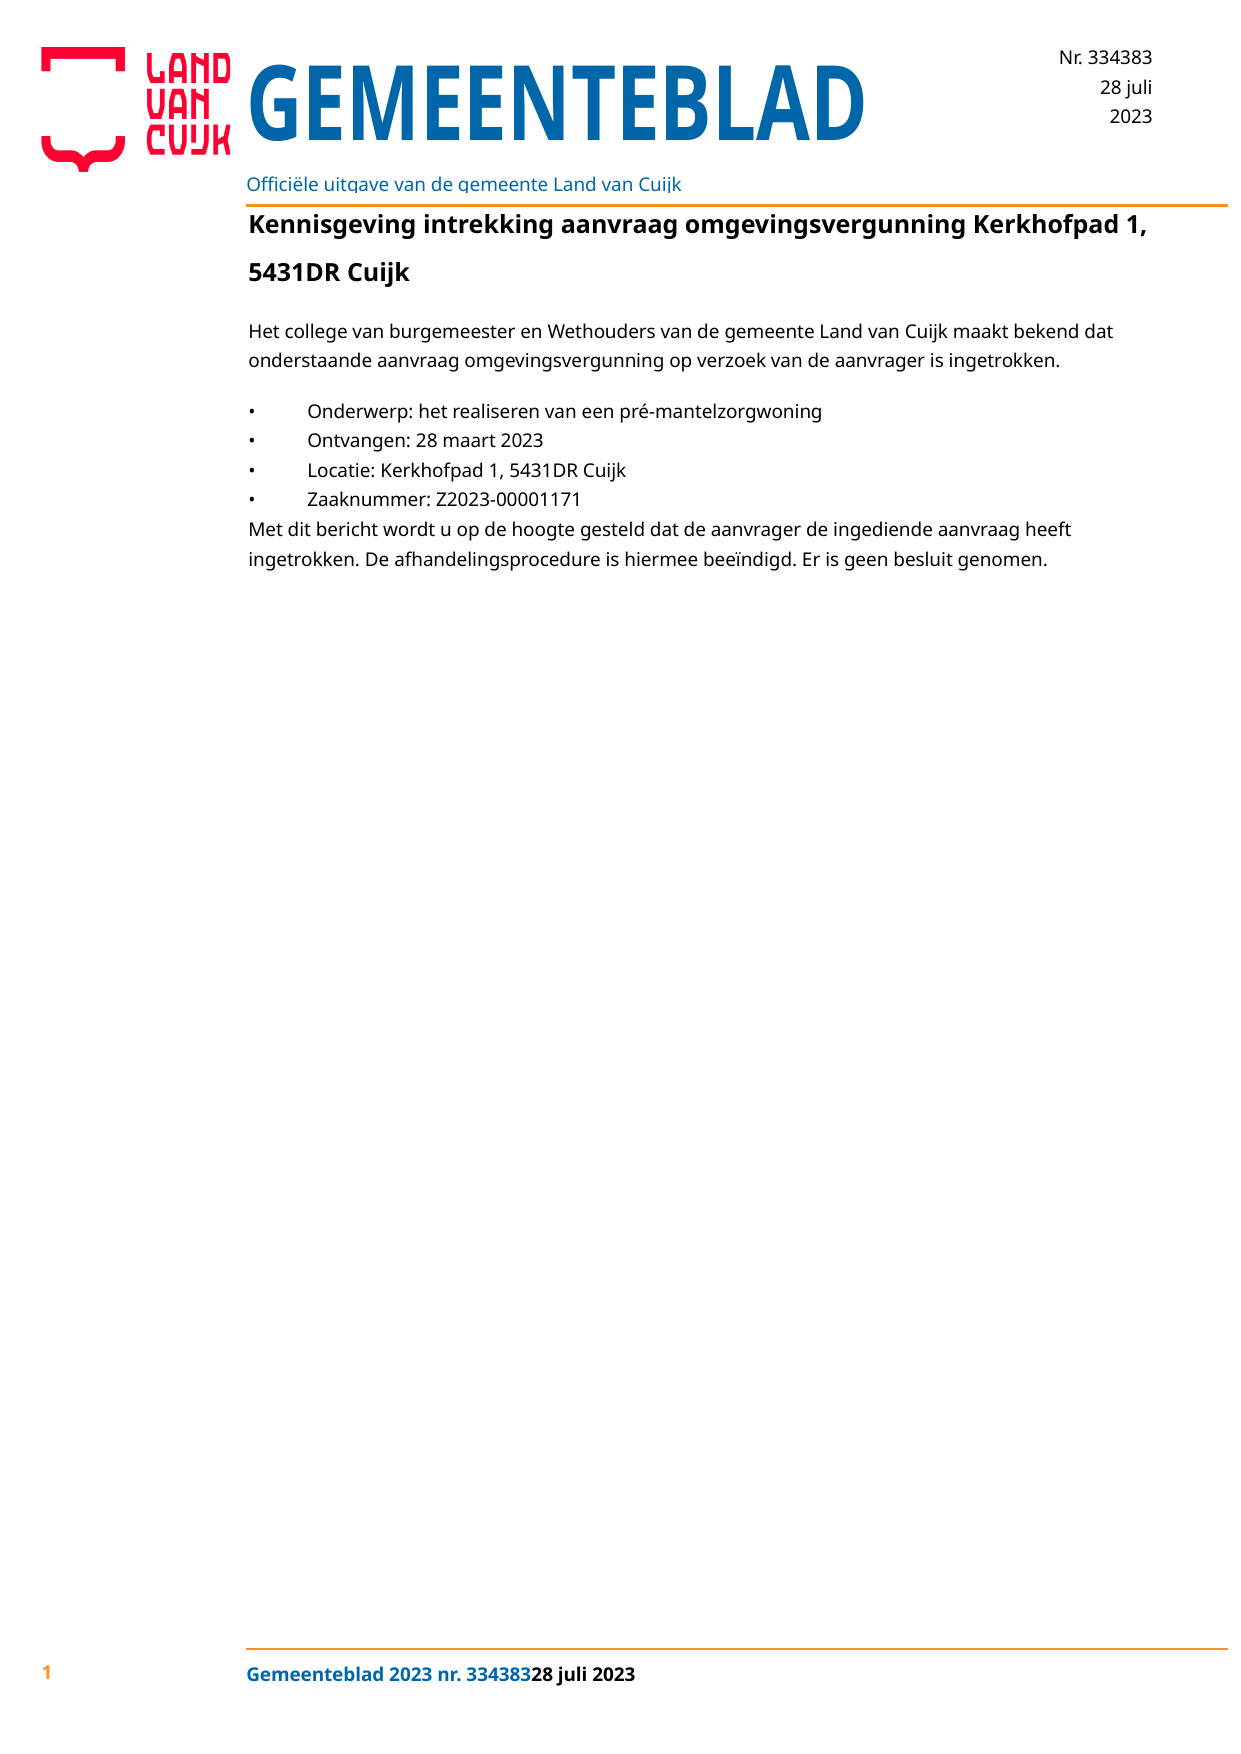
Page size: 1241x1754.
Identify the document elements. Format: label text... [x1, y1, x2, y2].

list Zaaknummer: Z2023-00001171 [248, 487, 1152, 512]
list Onderwerp: het realiseren van een pré-mantelzorgwoning [248, 398, 1152, 424]
list Locatie: Kerkhofpad 1, 5431DR Cuijk [248, 457, 1152, 483]
list Ontvangen: 28 maart 2023 [248, 427, 1152, 453]
text Kennisgeving intrekking aanvraag omgevingsvergunning Kerkhofpad 1, 5431DR Cuijk [248, 207, 1152, 288]
text Het college van burgemeester en Wethouders van de gemeente Land van Cuijk maakt bekend dat onderstaande aanvraag omgevingsvergunning op verzoek van de aanvrager is ingetrokken. [248, 318, 1152, 373]
picture [41, 47, 231, 172]
text Met dit bericht wordt u op de hoogte gesteld dat de aanvrager de ingediende aanvraag heeft ingetrokken. De afhandelingsprocedure is hiermee beeïndigd. Er is geen besluit genomen. [248, 516, 1152, 572]
